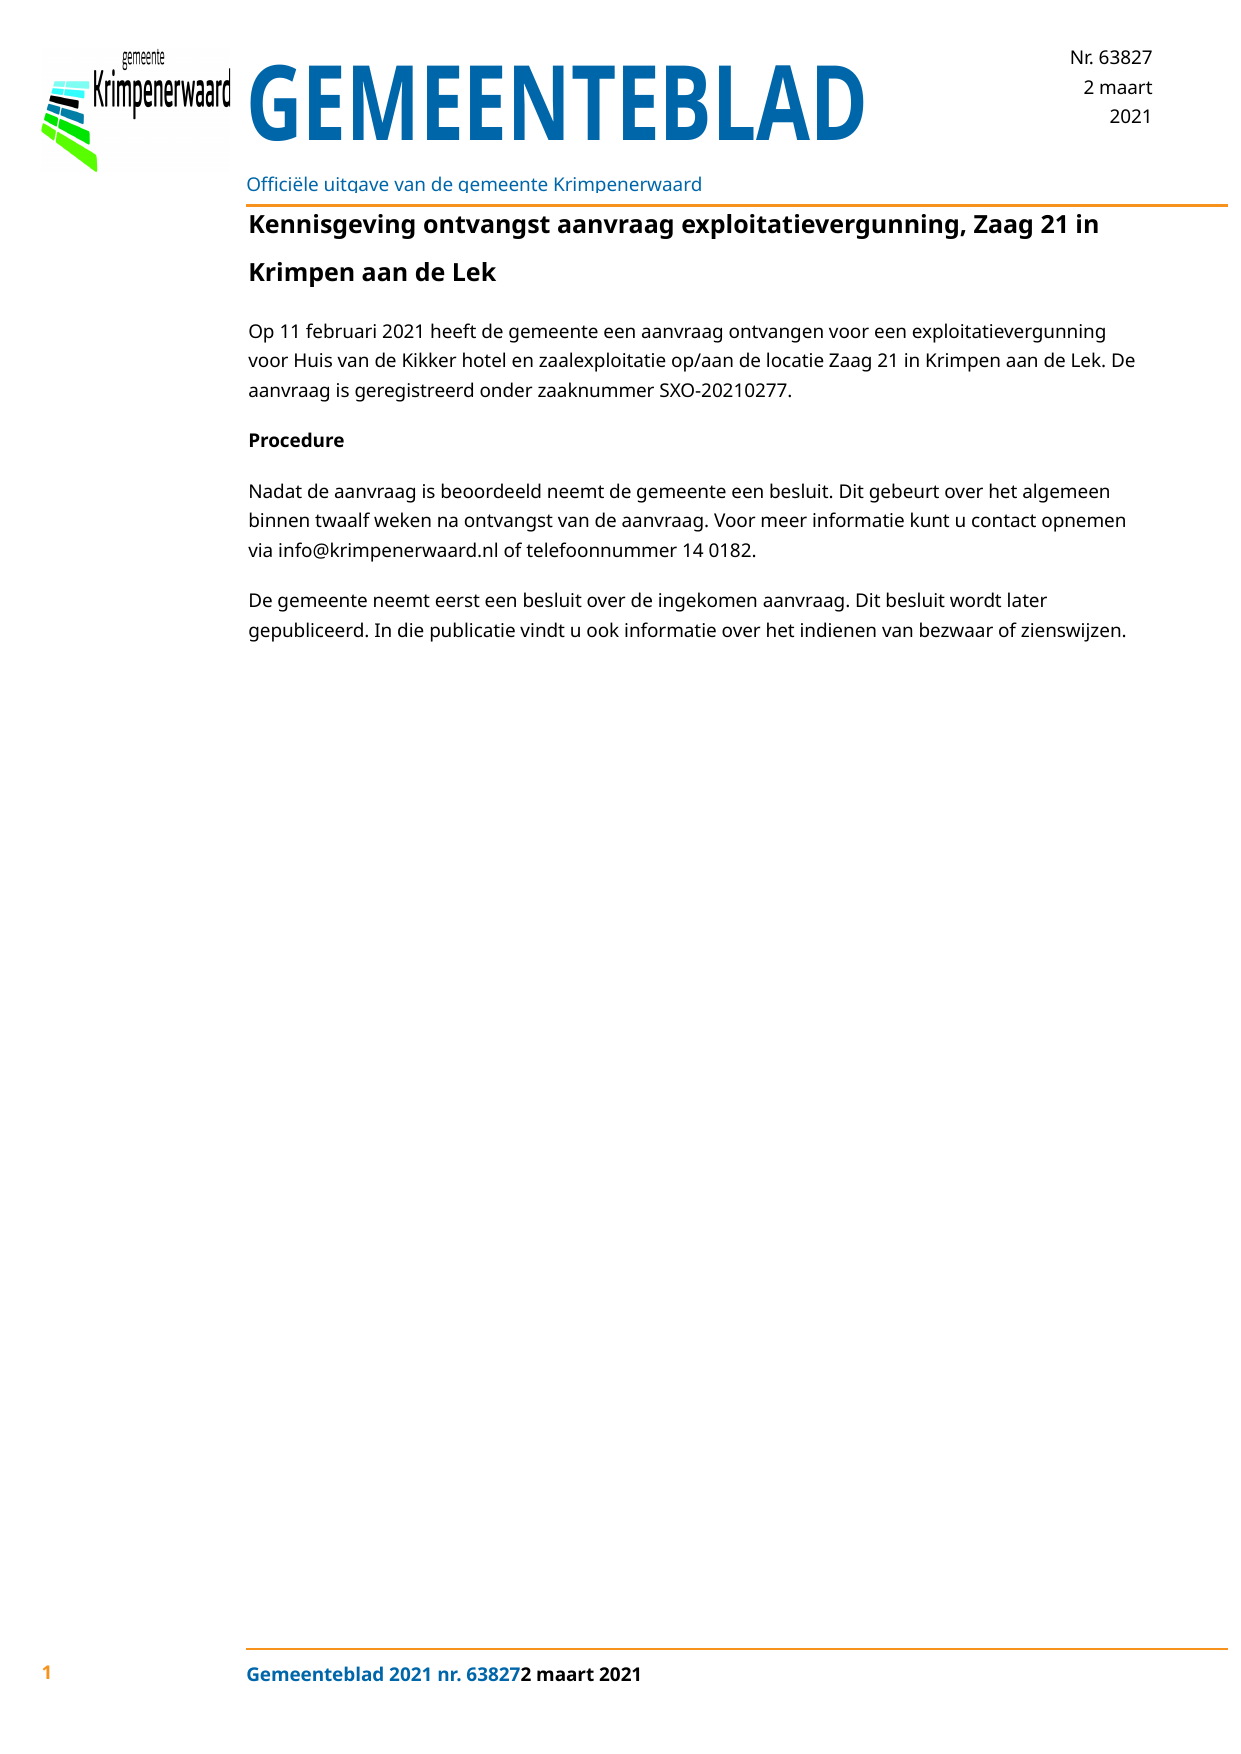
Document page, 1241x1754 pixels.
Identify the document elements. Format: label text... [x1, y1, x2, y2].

text Kennisgeving ontvangst aanvraag exploitatievergunning, Zaag 21 in Krimpen aan de Lek [248, 207, 1152, 288]
text De gemeente neemt eerst een besluit over de ingekomen aanvraag. Dit besluit wordt later gepubliceerd. In die publicatie vindt u ook informatie over het indienen van bezwaar of zienswijzen. [248, 587, 1152, 643]
text Procedure [248, 427, 1152, 453]
text Nadat de aanvraag is beoordeeld neemt de gemeente een besluit. Dit gebeurt over het algemeen binnen twaalf weken na ontvangst van de aanvraag. Voor meer informatie kunt u contact opnemen via info@krimpenerwaard.nl of telefoonnummer 14 0182. [248, 478, 1152, 563]
picture [41, 47, 231, 172]
text Op 11 februari 2021 heeft de gemeente een aanvraag ontvangen voor een exploitatievergunning voor Huis van de Kikker hotel en zaalexploitatie op/aan de locatie Zaag 21 in Krimpen aan de Lek. De aanvraag is geregistreerd onder zaaknummer SXO-20210277. [248, 318, 1152, 403]
